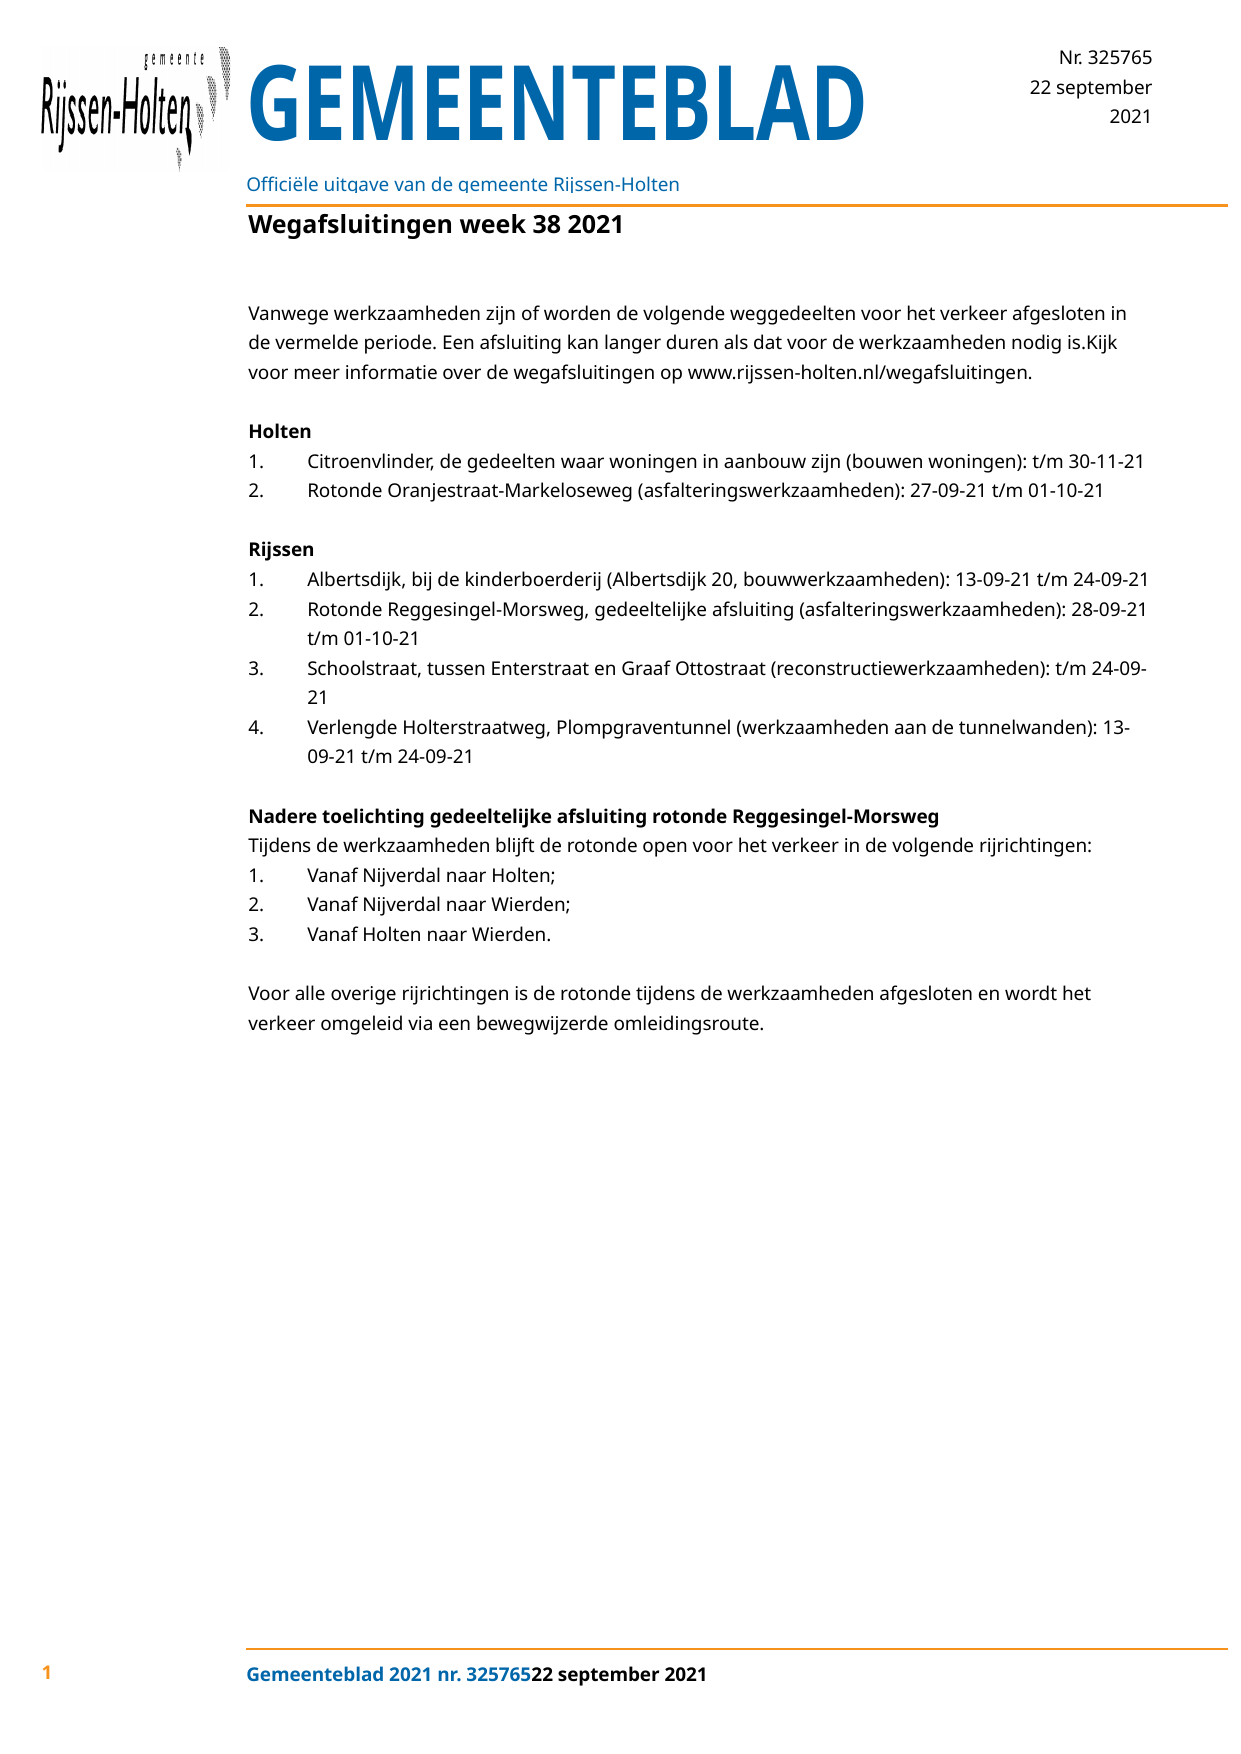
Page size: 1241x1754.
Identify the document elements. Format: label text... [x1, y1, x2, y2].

list Rotonde Oranjestraat-Markeloseweg (asfalteringswerkzaamheden): 27-09-21 t/m 01-10-21 [248, 477, 1152, 503]
list Albertsdijk, bij de kinderboerderij (Albertsdijk 20, bouwwerkzaamheden): 13-09-21 t/m 24-09-21 [248, 566, 1152, 592]
picture [41, 47, 231, 172]
list Verlengde Holterstraatweg, Plompgraventunnel (werkzaamheden aan de tunnelwanden): 13-09-21 t/m 24-09-21 [248, 714, 1152, 769]
text Rijssen [248, 537, 1152, 562]
text Voor alle overige rijrichtingen is de rotonde tijdens de werkzaamheden afgesloten en wordt het verkeer omgeleid via een bewegwijzerde omleidingsroute. [248, 980, 1152, 1036]
list Citroenvlinder, de gedeelten waar woningen in aanbouw zijn (bouwen woningen): t/m 30-11-21 [248, 448, 1152, 473]
list Rotonde Reggesingel-Morsweg, gedeeltelijke afsluiting (asfalteringswerkzaamheden): 28-09-21 t/m 01-10-21 [248, 596, 1152, 651]
list Vanaf Holten naar Wierden. [248, 921, 1152, 947]
text Tijdens de werkzaamheden blijft de rotonde open voor het verkeer in de volgende rijrichtingen: [248, 832, 1152, 858]
text Holten [248, 418, 1152, 444]
list Schoolstraat, tussen Enterstraat en Graaf Ottostraat (reconstructiewerkzaamheden): t/m 24-09-21 [248, 655, 1152, 710]
text Wegafsluitingen week 38 2021 [248, 207, 1152, 241]
list Vanaf Nijverdal naar Wierden; [248, 892, 1152, 917]
list Vanaf Nijverdal naar Holten; [248, 862, 1152, 888]
text Nadere toelichting gedeeltelijke afsluiting rotonde Reggesingel-Morsweg [248, 803, 1152, 828]
text Vanwege werkzaamheden zijn of worden de volgende weggedeelten voor het verkeer afgesloten in de vermelde periode. Een afsluiting kan langer duren als dat voor de werkzaamheden nodig is.Kijk voor meer informatie over de wegafsluitingen op www.rijssen-holten.nl/wegafsluitingen. [248, 300, 1152, 385]
